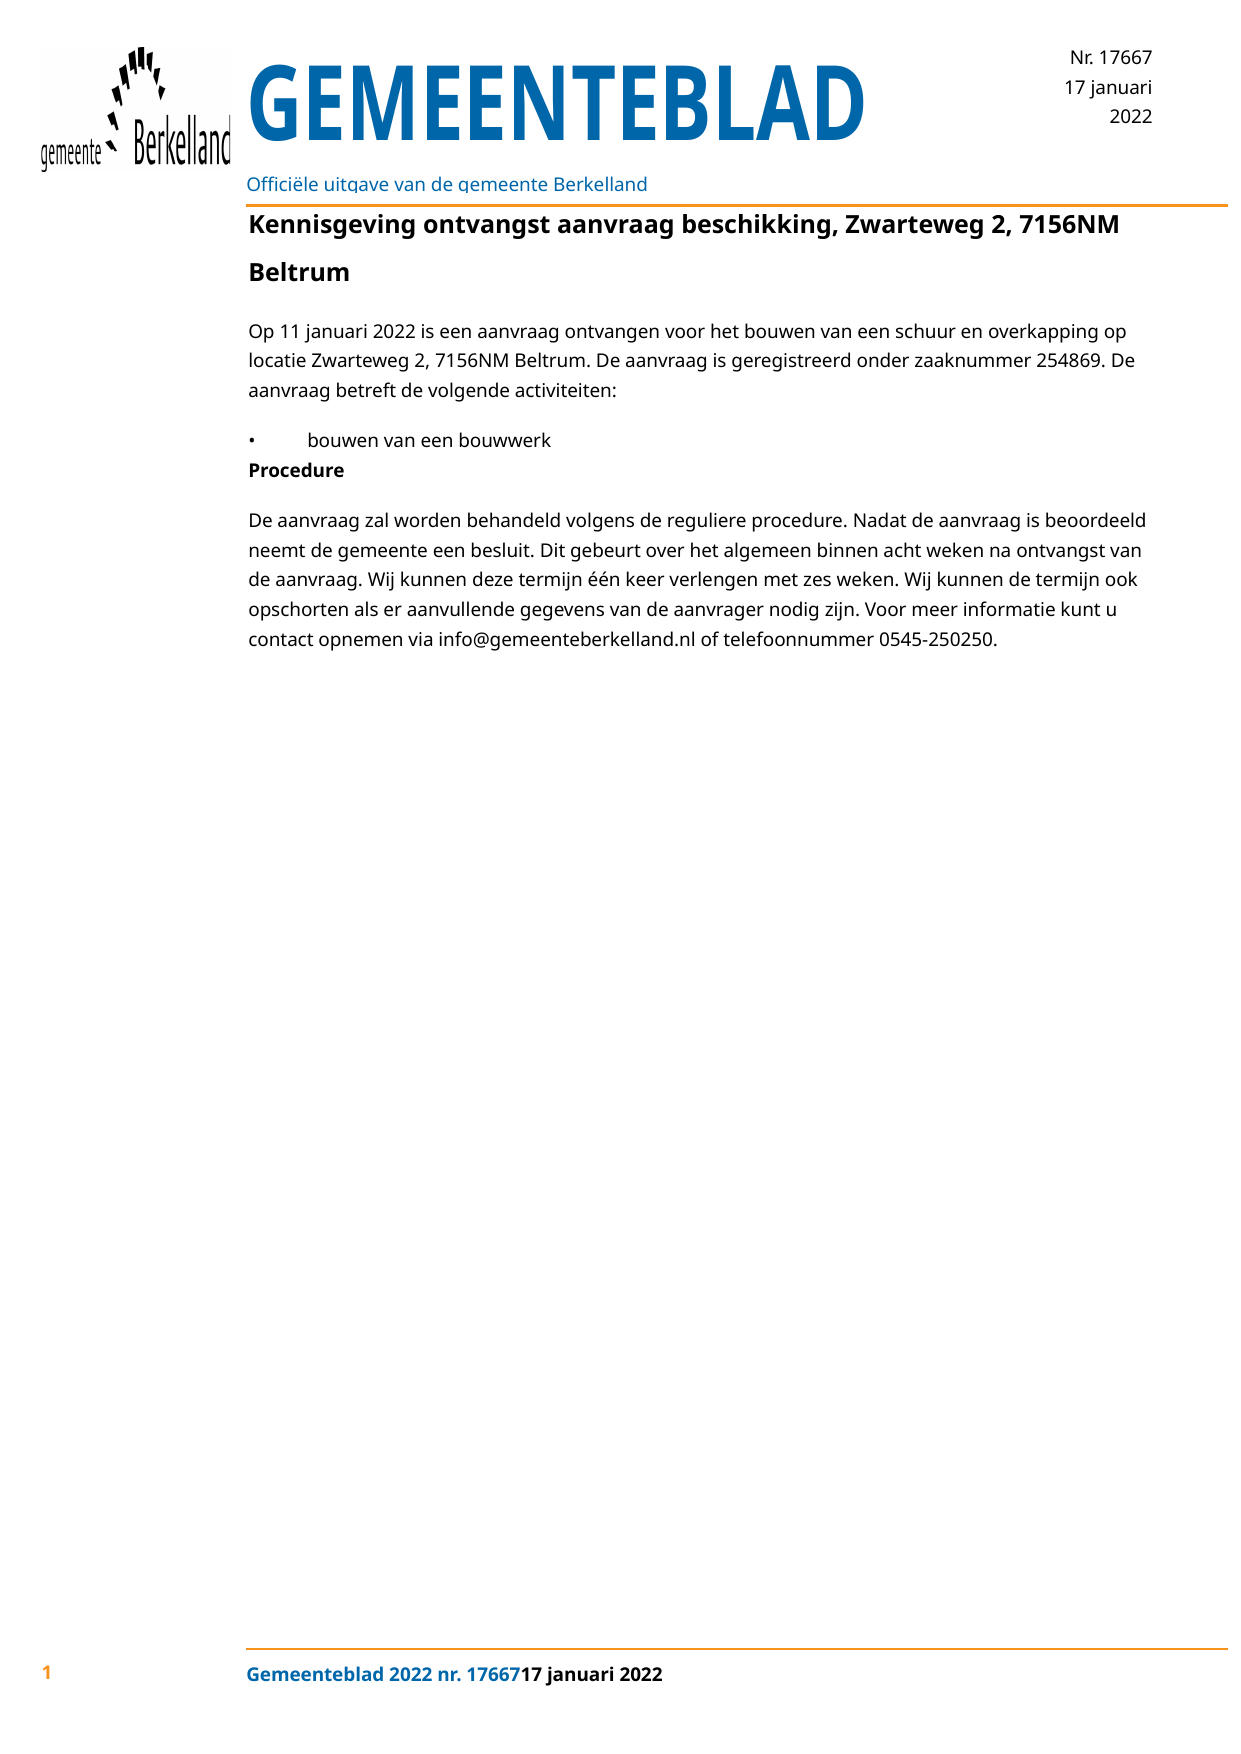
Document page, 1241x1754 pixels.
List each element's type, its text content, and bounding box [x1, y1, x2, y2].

text Op 11 januari 2022 is een aanvraag ontvangen voor het bouwen van een schuur en overkapping op locatie Zwarteweg 2, 7156NM Beltrum. De aanvraag is geregistreerd onder zaaknummer 254869. De aanvraag betreft de volgende activiteiten: [248, 318, 1152, 403]
picture [41, 47, 231, 172]
list bouwen van een bouwwerk [248, 427, 1152, 453]
text De aanvraag zal worden behandeld volgens de reguliere procedure. Nadat de aanvraag is beoordeeld neemt de gemeente een besluit. Dit gebeurt over het algemeen binnen acht weken na ontvangst van de aanvraag. Wij kunnen deze termijn één keer verlengen met zes weken. Wij kunnen de termijn ook opschorten als er aanvullende gegevens van de aanvrager nodig zijn. Voor meer informatie kunt u contact opnemen via info@gemeenteberkelland.nl of telefoonnummer 0545-250250. [248, 507, 1152, 652]
text Kennisgeving ontvangst aanvraag beschikking, Zwarteweg 2, 7156NM Beltrum [248, 207, 1152, 288]
text Procedure [248, 457, 1152, 483]
